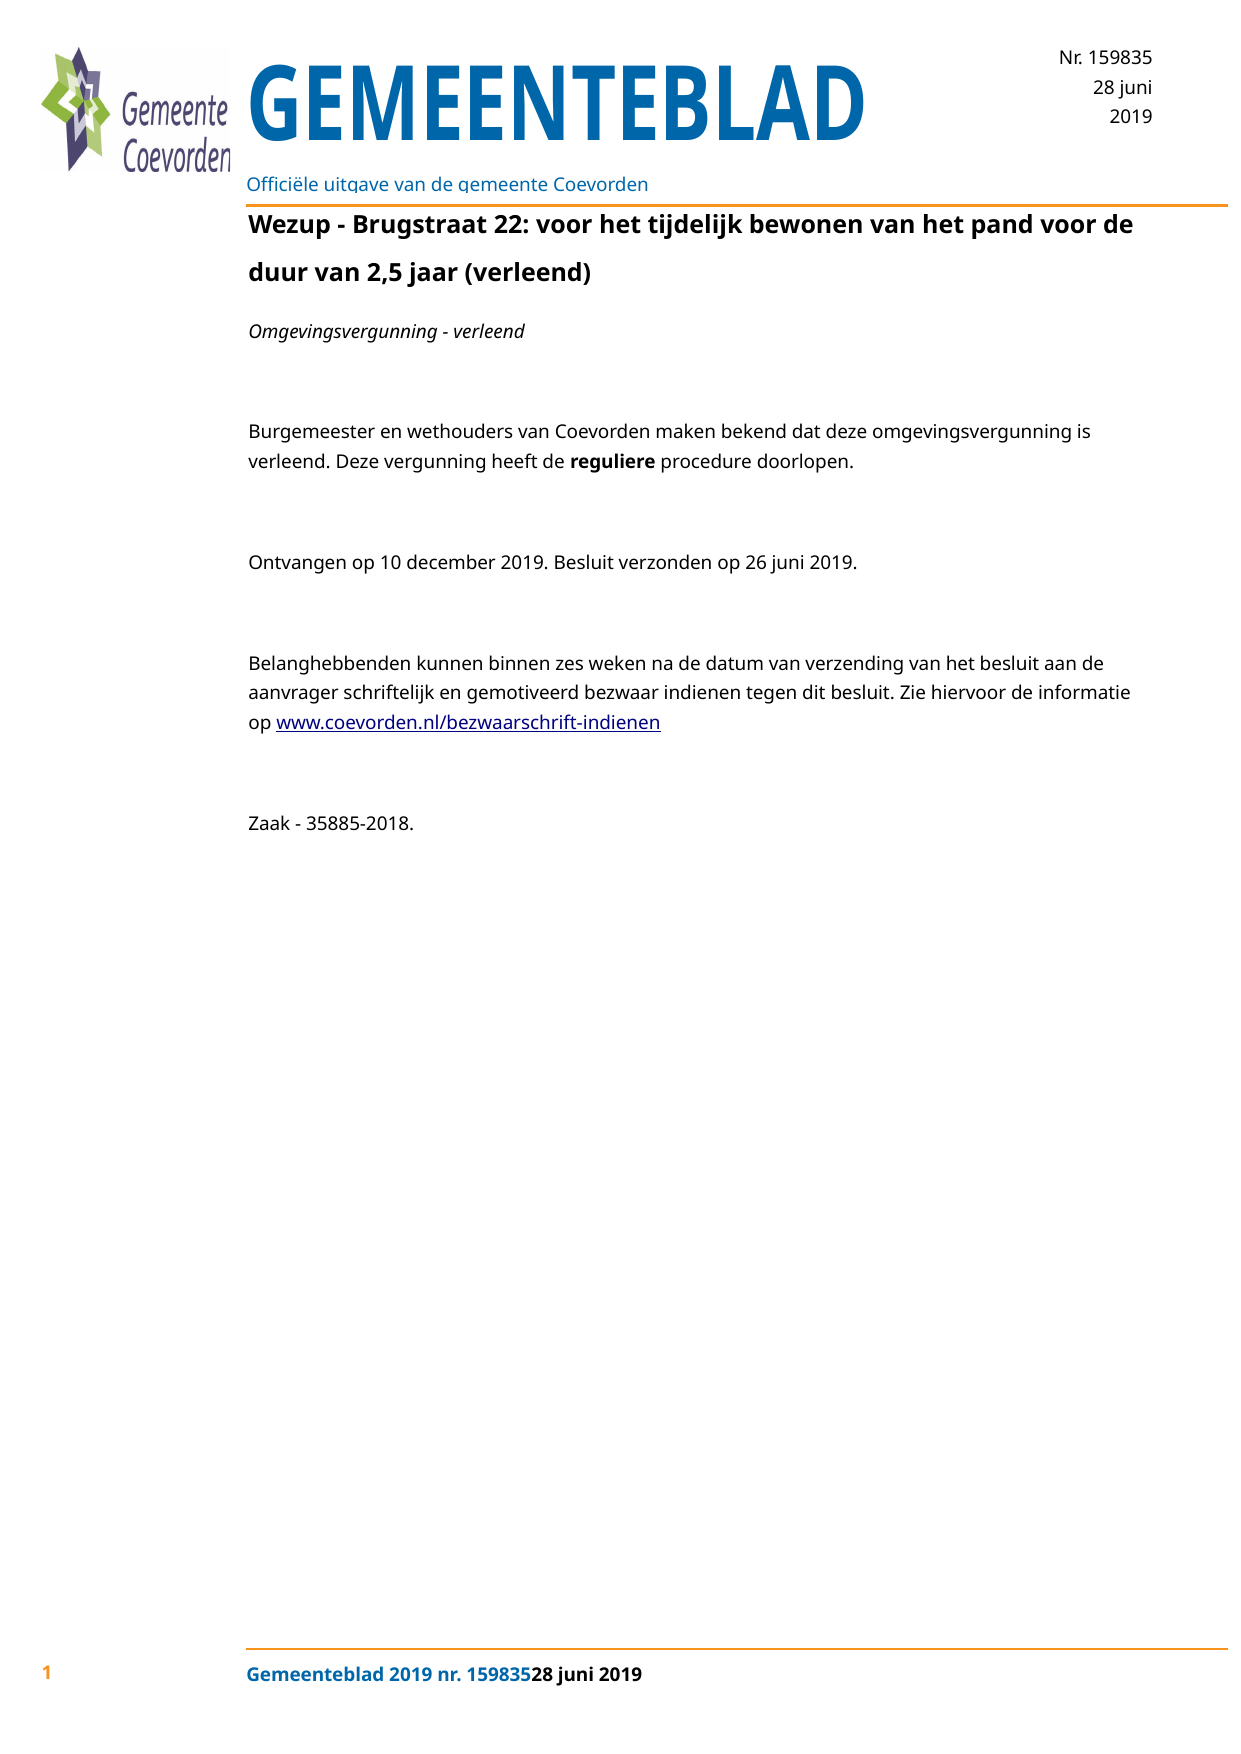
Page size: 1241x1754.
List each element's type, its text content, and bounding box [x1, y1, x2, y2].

text Burgemeester en wethouders van Coevorden maken bekend dat deze omgevingsvergunning is verleend. Deze vergunning heeft de reguliere procedure doorlopen. [248, 419, 1152, 474]
text Zaak - 35885-2018. [248, 810, 1152, 836]
text Ontvangen op 10 december 2019. Besluit verzonden op 26 juni 2019. [248, 549, 1152, 575]
text Wezup - Brugstraat 22: voor het tijdelijk bewonen van het pand voor de duur van 2,5 jaar (verleend) [248, 207, 1152, 288]
text Omgevingsvergunning - verleend [248, 318, 1152, 344]
picture [41, 47, 231, 172]
text Belanghebbenden kunnen binnen zes weken na de datum van verzending van het besluit aan de aanvrager schriftelijk en gemotiveerd bezwaar indienen tegen dit besluit. Zie hiervoor de informatie op www.coevorden.nl/bezwaarschrift-indienen [248, 650, 1152, 735]
